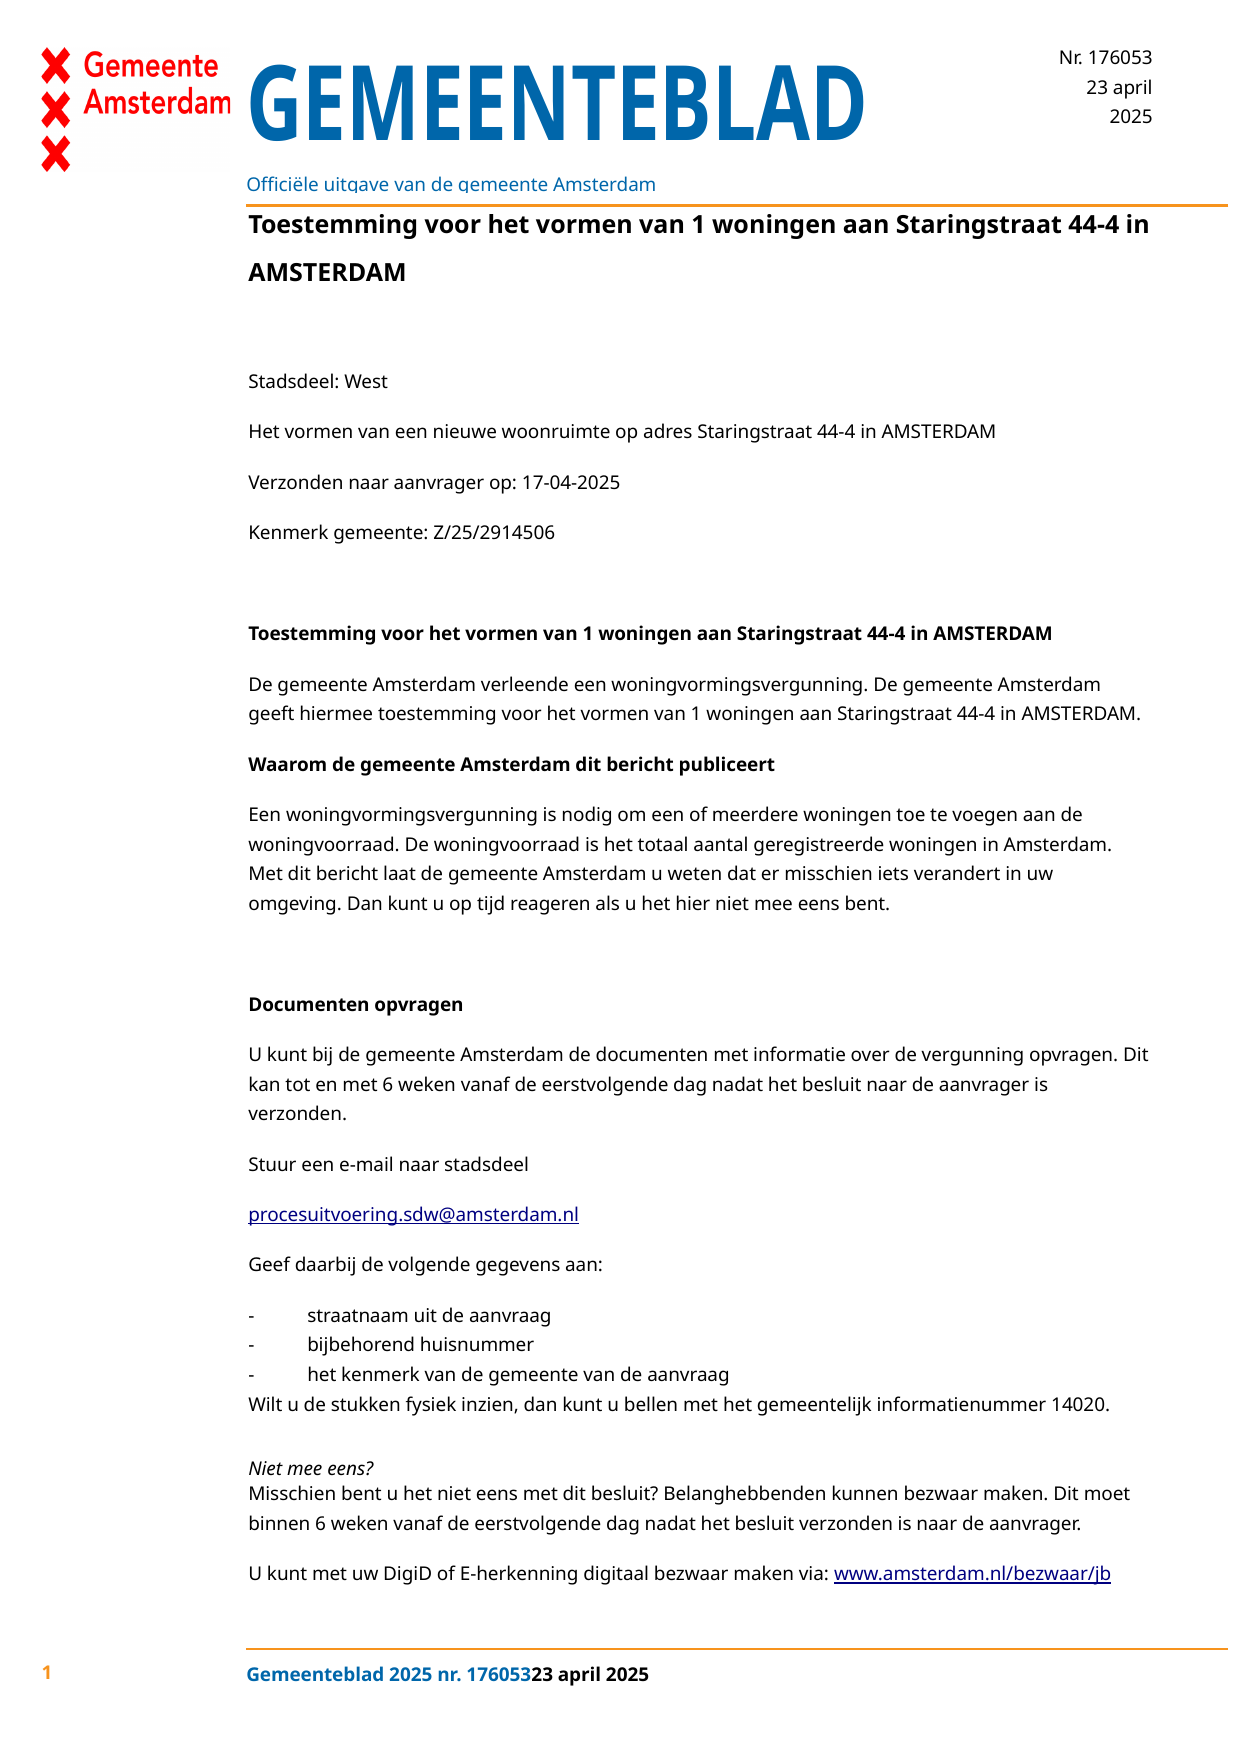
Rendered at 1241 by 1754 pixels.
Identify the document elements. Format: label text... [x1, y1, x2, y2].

text Geef daarbij de volgende gegevens aan: [248, 1252, 1152, 1277]
text Waarom de gemeente Amsterdam dit bericht publiceert [248, 751, 1152, 777]
list bijbehorend huisnummer [248, 1332, 1152, 1357]
picture [41, 47, 231, 172]
text Toestemming voor het vormen van 1 woningen aan Staringstraat 44-4 in AMSTERDAM [248, 207, 1152, 288]
text Verzonden naar aanvrager op: 17-04-2025 [248, 469, 1152, 495]
text Documenten opvragen [248, 991, 1152, 1017]
list het kenmerk van de gemeente van de aanvraag [248, 1361, 1152, 1387]
text Stuur een e-mail naar stadsdeel [248, 1151, 1152, 1177]
text Niet mee eens? [248, 1455, 1152, 1481]
text Wilt u de stukken fysiek inzien, dan kunt u bellen met het gemeentelijk informatienummer 14020. [248, 1391, 1152, 1417]
text U kunt met uw DigiD of E-herkenning digitaal bezwaar maken via: www.amsterdam.nl/bezwaar/jb [248, 1561, 1152, 1586]
list straatnaam uit de aanvraag [248, 1302, 1152, 1328]
text U kunt bij de gemeente Amsterdam de documenten met informatie over de vergunning opvragen. Dit kan tot en met 6 weken vanaf de eerstvolgende dag nadat het besluit naar de aanvrager is verzonden. [248, 1041, 1152, 1126]
text Stadsdeel: West [248, 368, 1152, 394]
text De gemeente Amsterdam verleende een woningvormingsvergunning. De gemeente Amsterdam geeft hiermee toestemming voor het vormen van 1 woningen aan Staringstraat 44-4 in AMSTERDAM. [248, 671, 1152, 726]
text Misschien bent u het niet eens met dit besluit? Belanghebbenden kunnen bezwaar maken. Dit moet binnen 6 weken vanaf de eerstvolgende dag nadat het besluit verzonden is naar de aanvrager. [248, 1481, 1152, 1536]
text Het vormen van een nieuwe woonruimte op adres Staringstraat 44-4 in AMSTERDAM [248, 419, 1152, 444]
text Kenmerk gemeente: Z/25/2914506 [248, 519, 1152, 545]
text procesuitvoering.sdw@amsterdam.nl [248, 1201, 1152, 1227]
text Toestemming voor het vormen van 1 woningen aan Staringstraat 44-4 in AMSTERDAM [248, 620, 1152, 646]
text Een woningvormingsvergunning is nodig om een of meerdere woningen toe te voegen aan de woningvoorraad. De woningvoorraad is het totaal aantal geregistreerde woningen in Amsterdam. Met dit bericht laat de gemeente Amsterdam u weten dat er misschien iets verandert in uw omgeving. Dan kunt u op tijd reageren als u het hier niet mee eens bent. [248, 801, 1152, 916]
